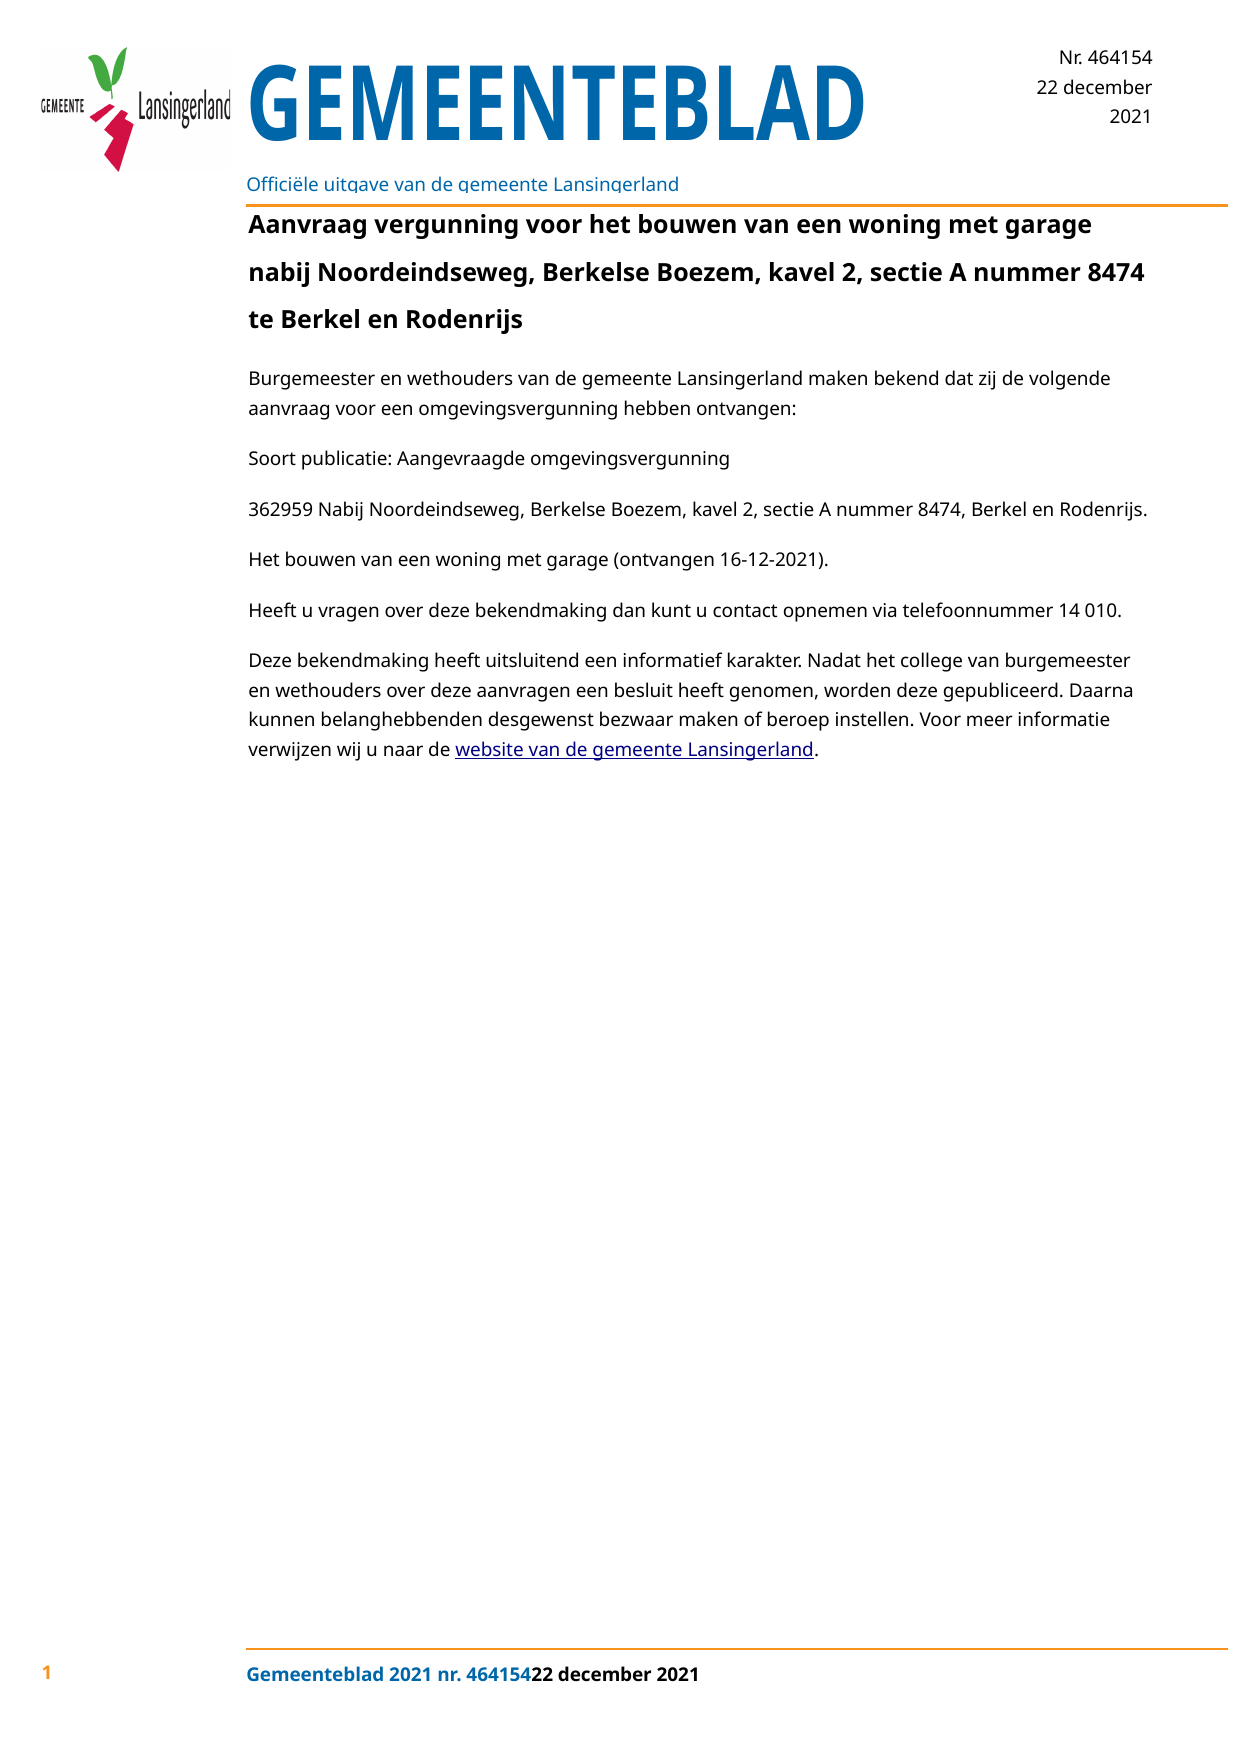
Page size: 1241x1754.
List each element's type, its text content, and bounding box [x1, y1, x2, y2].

text Deze bekendmaking heeft uitsluitend een informatief karakter. Nadat het college van burgemeester en wethouders over deze aanvragen een besluit heeft genomen, worden deze gepubliceerd. Daarna kunnen belanghebbenden desgewenst bezwaar maken of beroep instellen. Voor meer informatie verwijzen wij u naar de website van de gemeente Lansingerland. [248, 647, 1152, 762]
text Aanvraag vergunning voor het bouwen van een woning met garage nabij Noordeindseweg, Berkelse Boezem, kavel 2, sectie A nummer 8474 te Berkel en Rodenrijs [248, 207, 1152, 336]
text Heeft u vragen over deze bekendmaking dan kunt u contact opnemen via telefoonnummer 14 010. [248, 597, 1152, 622]
text Burgemeester en wethouders van de gemeente Lansingerland maken bekend dat zij de volgende aanvraag voor een omgevingsvergunning hebben ontvangen: [248, 366, 1152, 421]
picture [41, 47, 231, 172]
text Het bouwen van een woning met garage (ontvangen 16-12-2021). [248, 546, 1152, 572]
text 362959 Nabij Noordeindseweg, Berkelse Boezem, kavel 2, sectie A nummer 8474, Berkel en Rodenrijs. [248, 496, 1152, 522]
text Soort publicatie: Aangevraagde omgevingsvergunning [248, 446, 1152, 471]
